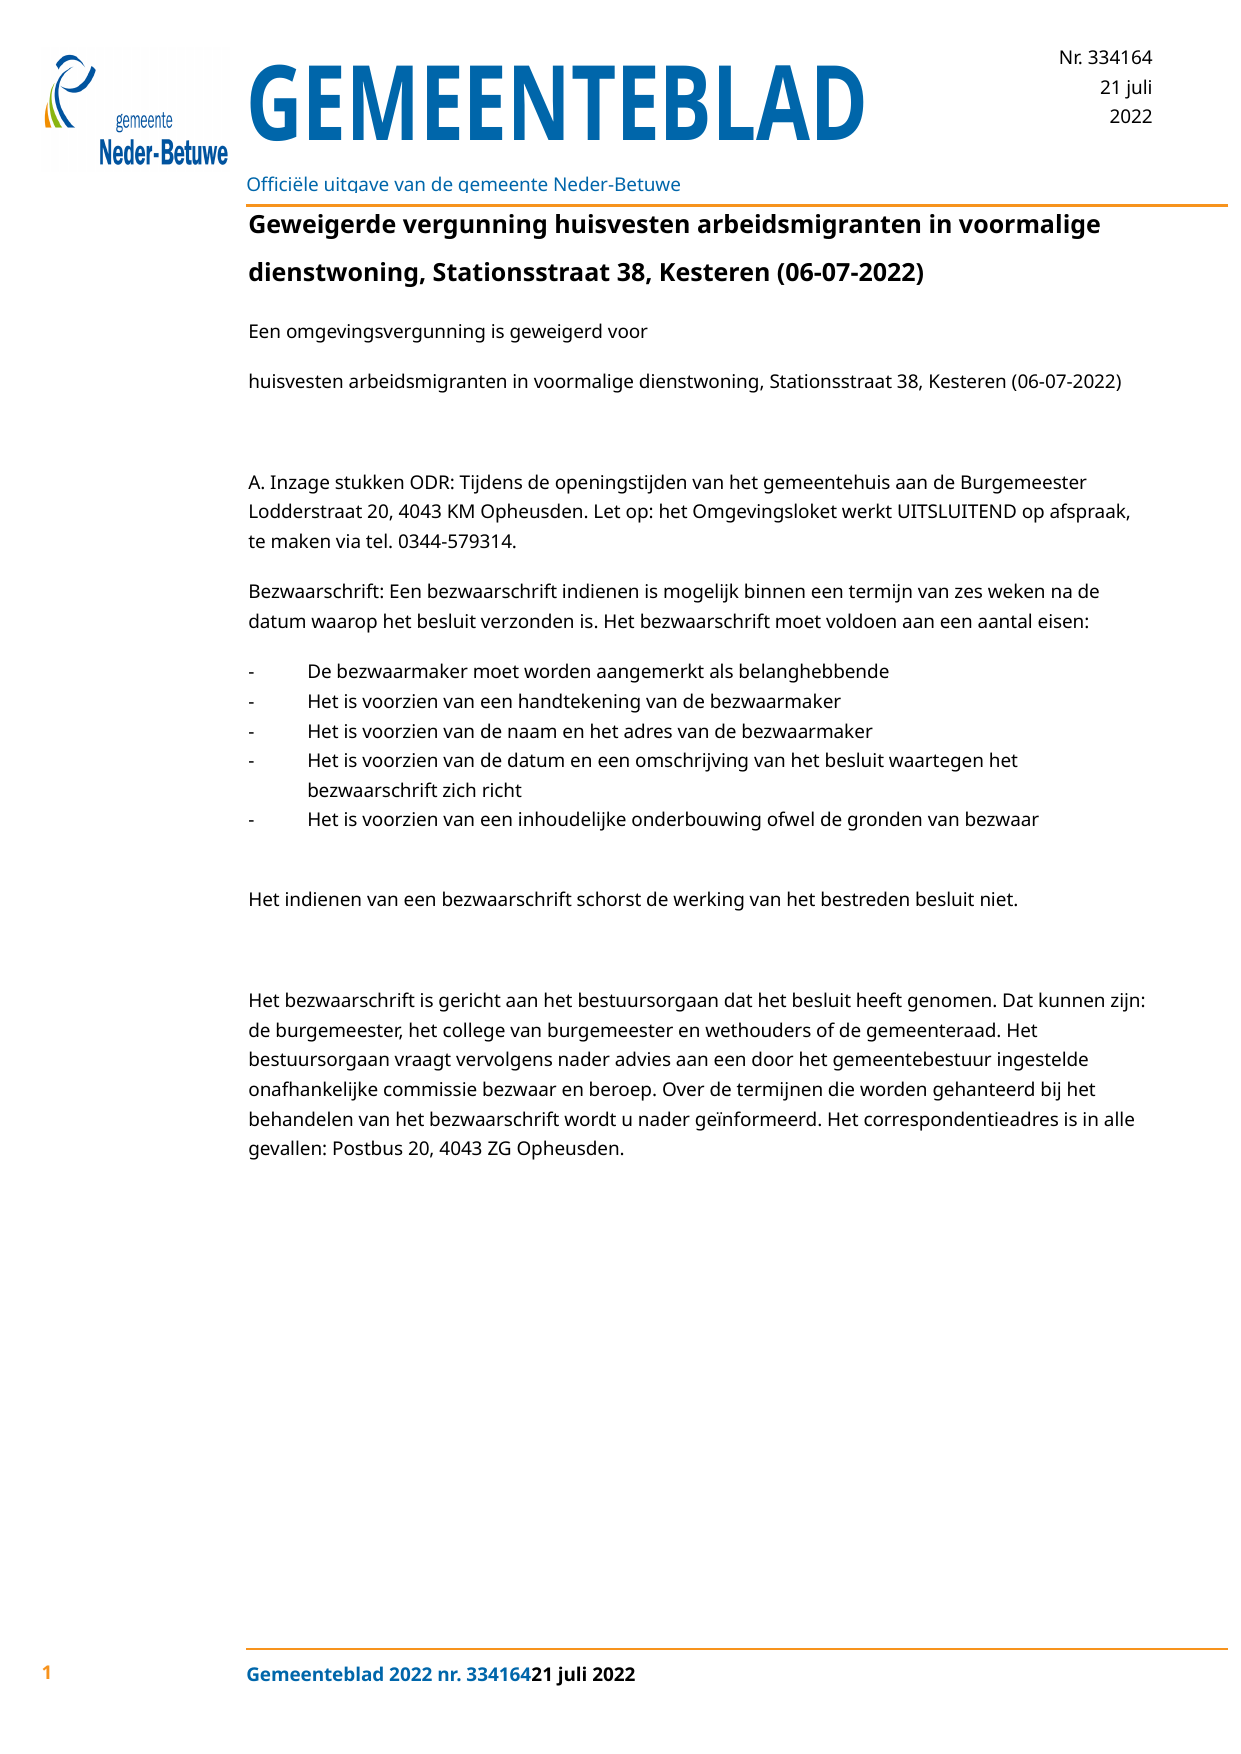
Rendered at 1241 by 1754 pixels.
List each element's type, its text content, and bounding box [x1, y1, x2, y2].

list De bezwaarmaker moet worden aangemerkt als belanghebbende [248, 659, 1152, 684]
text Geweigerde vergunning huisvesten arbeidsmigranten in voormalige dienstwoning, Stationsstraat 38, Kesteren (06-07-2022) [248, 207, 1152, 288]
text A. Inzage stukken ODR: Tijdens de openingstijden van het gemeentehuis aan de Burgemeester Lodderstraat 20, 4043 KM Opheusden. Let op: het Omgevingsloket werkt UITSLUITEND op afspraak, te maken via tel. 0344-579314. [248, 469, 1152, 554]
text Een omgevingsvergunning is geweigerd voor [248, 318, 1152, 344]
list Het is voorzien van de naam en het adres van de bezwaarmaker [248, 718, 1152, 744]
text Het indienen van een bezwaarschrift schorst de werking van het bestreden besluit niet. [248, 887, 1152, 912]
list Het is voorzien van een handtekening van de bezwaarmaker [248, 688, 1152, 714]
list Het is voorzien van een inhoudelijke onderbouwing ofwel de gronden van bezwaar [248, 807, 1152, 832]
text Het bezwaarschrift is gericht aan het bestuursorgaan dat het besluit heeft genomen. Dat kunnen zijn: de burgemeester, het college van burgemeester en wethouders of de gemeenteraad. Het bestuursorgaan vraagt vervolgens nader advies aan een door het gemeentebestuur ingestelde onafhankelijke commissie bezwaar en beroep. Over de termijnen die worden gehanteerd bij het behandelen van het bezwaarschrift wordt u nader geïnformeerd. Het correspondentieadres is in alle gevallen: Postbus 20, 4043 ZG Opheusden. [248, 987, 1152, 1161]
picture [41, 47, 231, 172]
list Het is voorzien van de datum en een omschrijving van het besluit waartegen het bezwaarschrift zich richt [248, 747, 1152, 803]
text Bezwaarschrift: Een bezwaarschrift indienen is mogelijk binnen een termijn van zes weken na de datum waarop het besluit verzonden is. Het bezwaarschrift moet voldoen aan een aantal eisen: [248, 579, 1152, 634]
text huisvesten arbeidsmigranten in voormalige dienstwoning, Stationsstraat 38, Kesteren (06-07-2022) [248, 368, 1152, 394]
